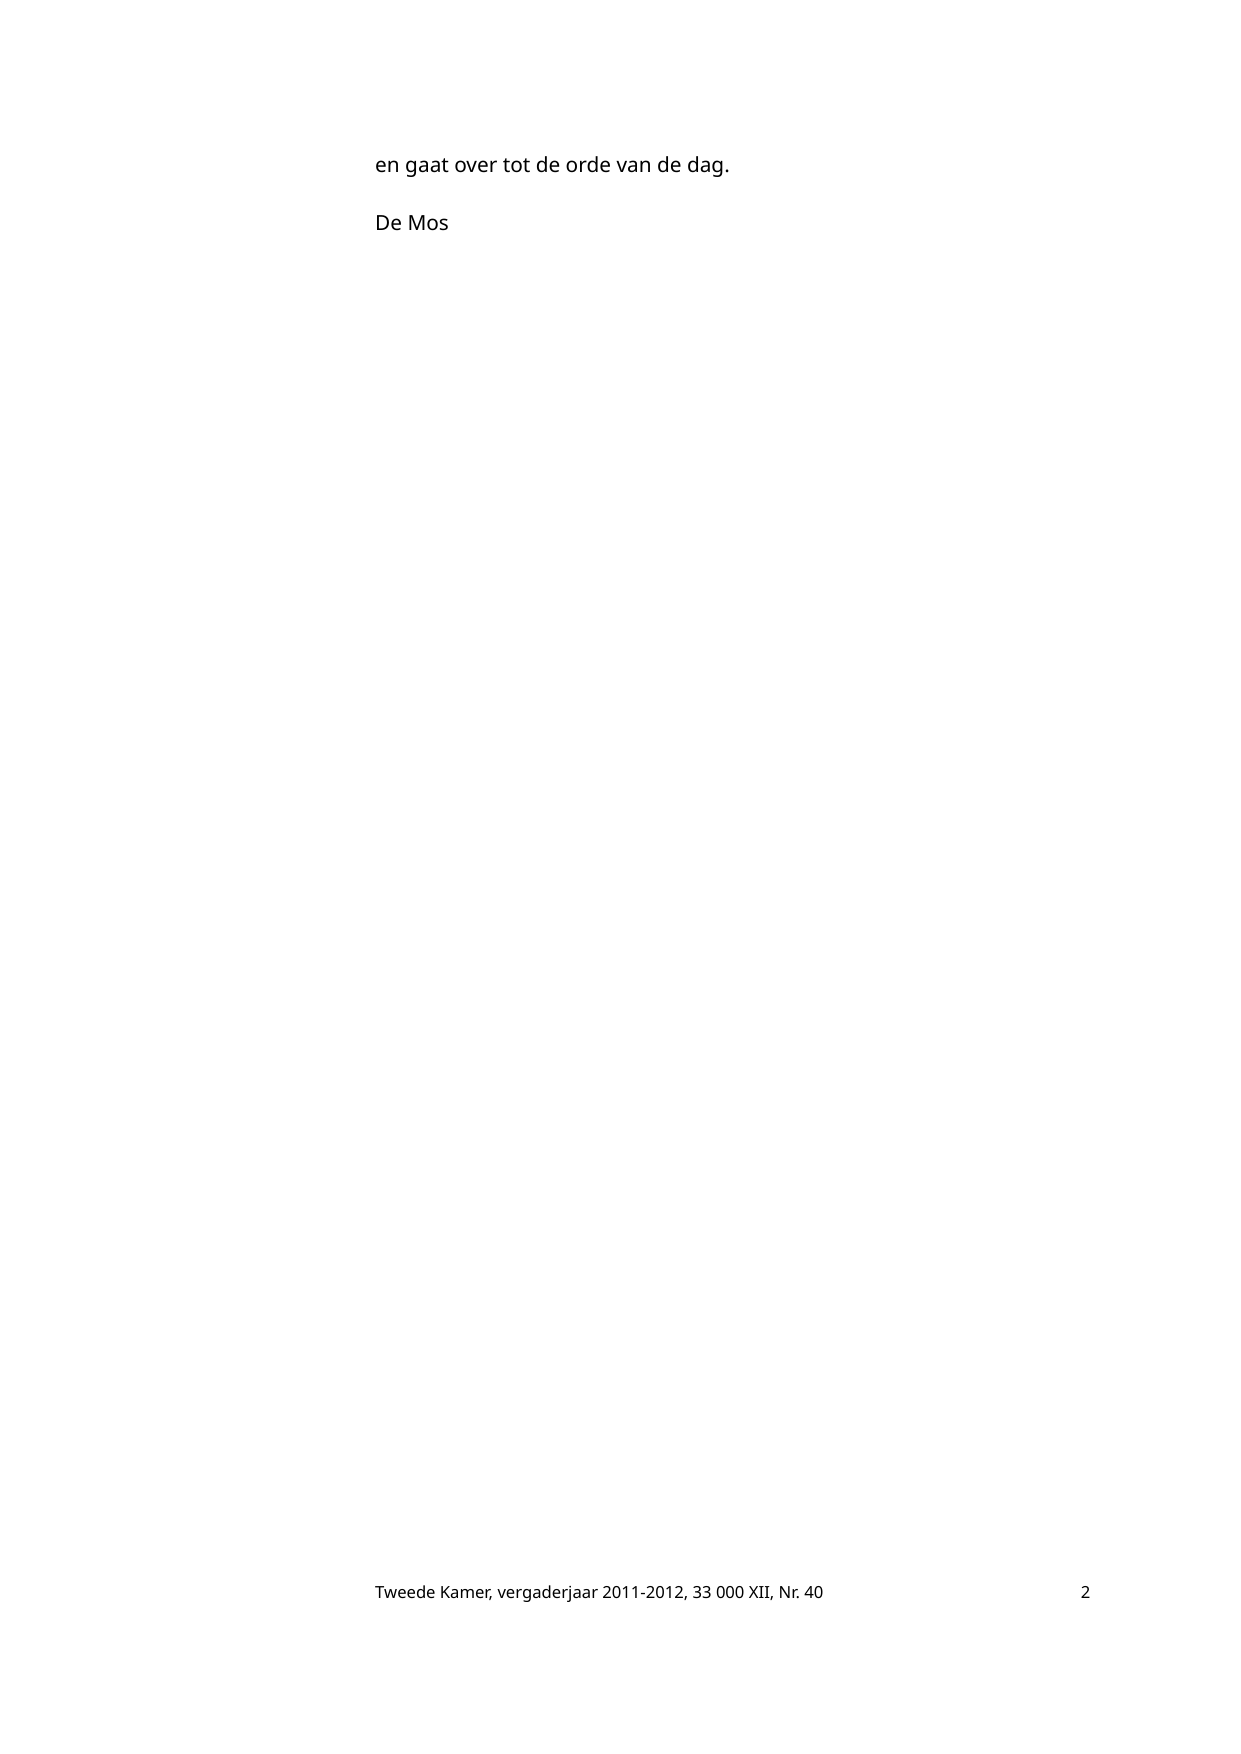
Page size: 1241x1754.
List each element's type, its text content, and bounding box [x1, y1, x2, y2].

text De Mos [375, 208, 1090, 237]
text en gaat over tot de orde van de dag. [375, 150, 1090, 178]
